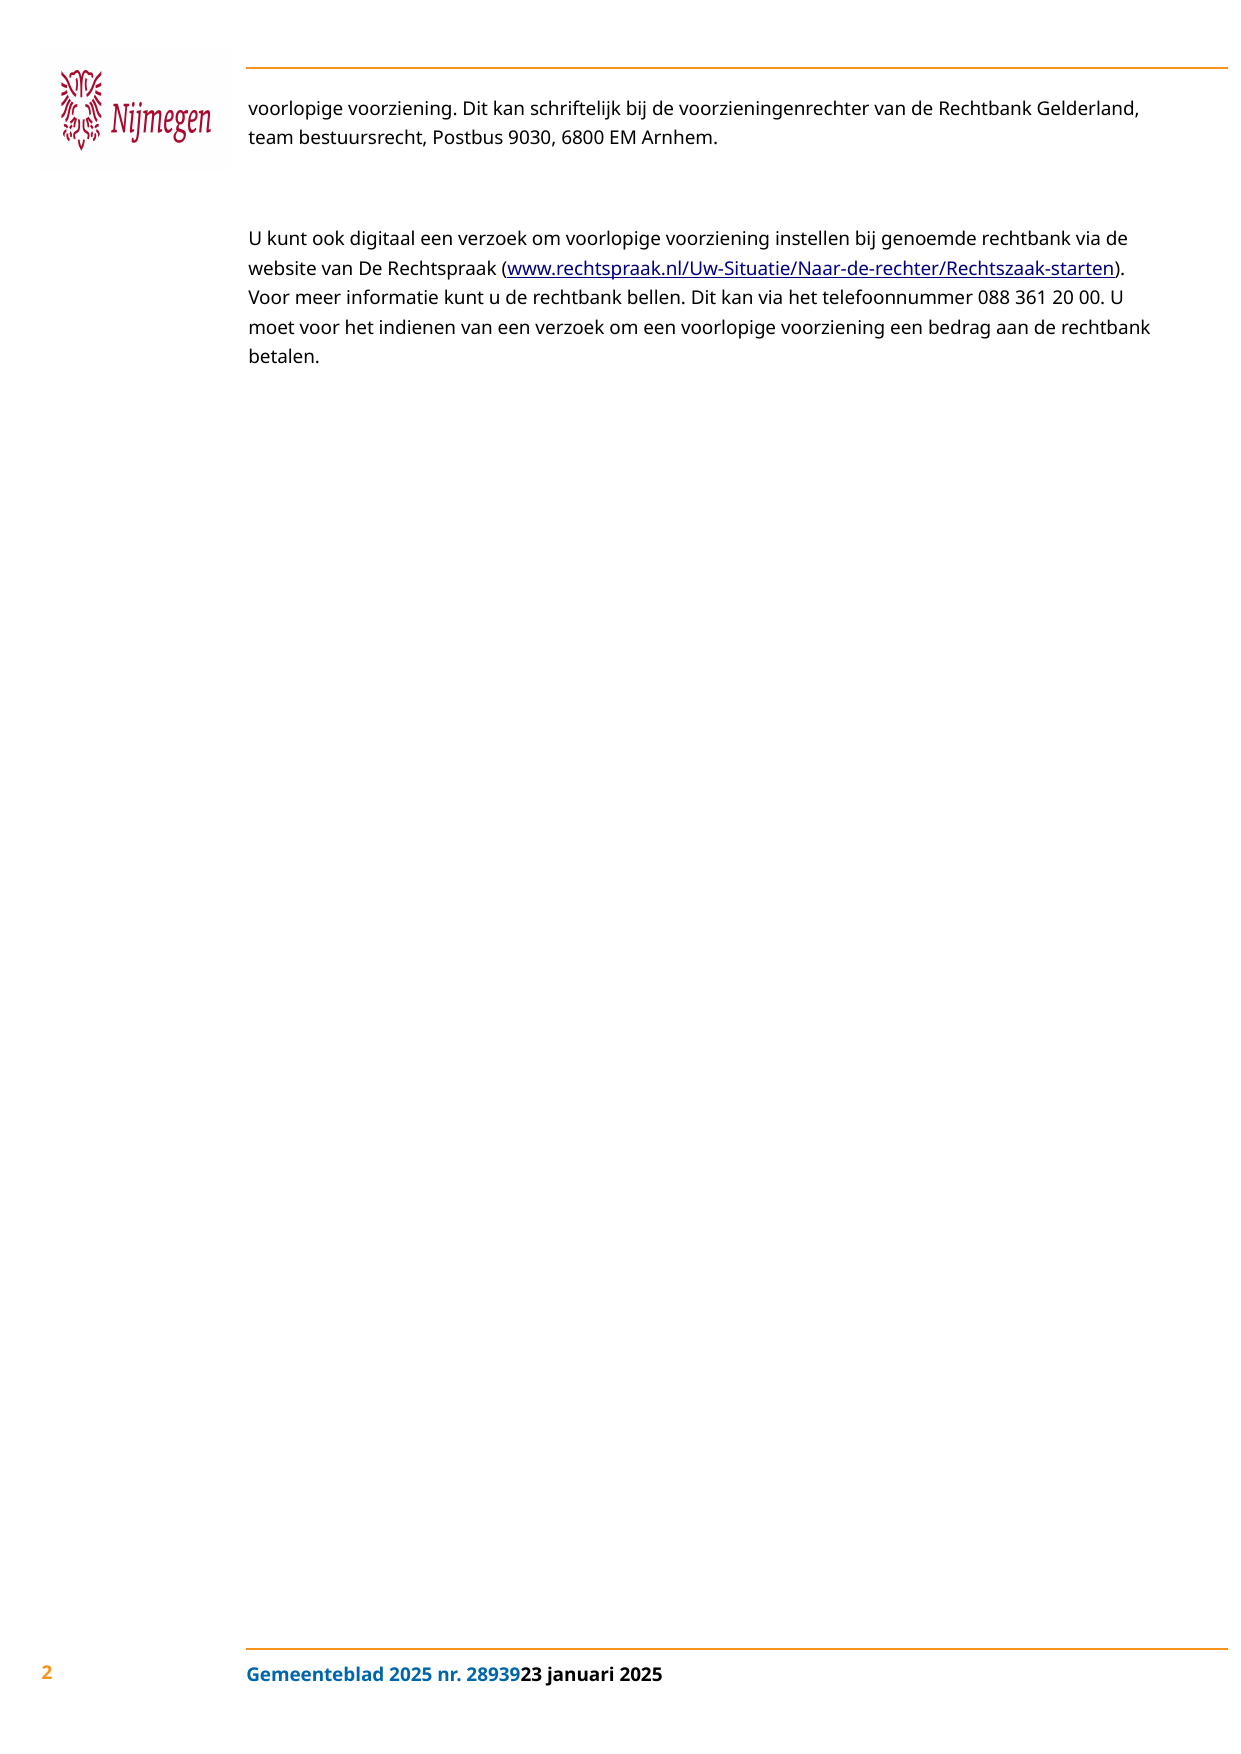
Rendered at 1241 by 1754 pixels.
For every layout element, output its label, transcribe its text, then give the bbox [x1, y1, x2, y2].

text voorlopige voorziening. Dit kan schriftelijk bij de voorzieningenrechter van de Rechtbank Gelderland, team bestuursrecht, Postbus 9030, 6800 EM Arnhem. [248, 95, 1152, 150]
picture [41, 47, 231, 172]
text U kunt ook digitaal een verzoek om voorlopige voorziening instellen bij genoemde rechtbank via de website van De Rechtspraak (www.rechtspraak.nl/Uw-Situatie/Naar-de-rechter/Rechtszaak-starten). Voor meer informatie kunt u de rechtbank bellen. Dit kan via het telefoonnummer 088 361 20 00. U moet voor het indienen van een verzoek om een voorlopige voorziening een bedrag aan de rechtbank betalen. [248, 225, 1152, 369]
